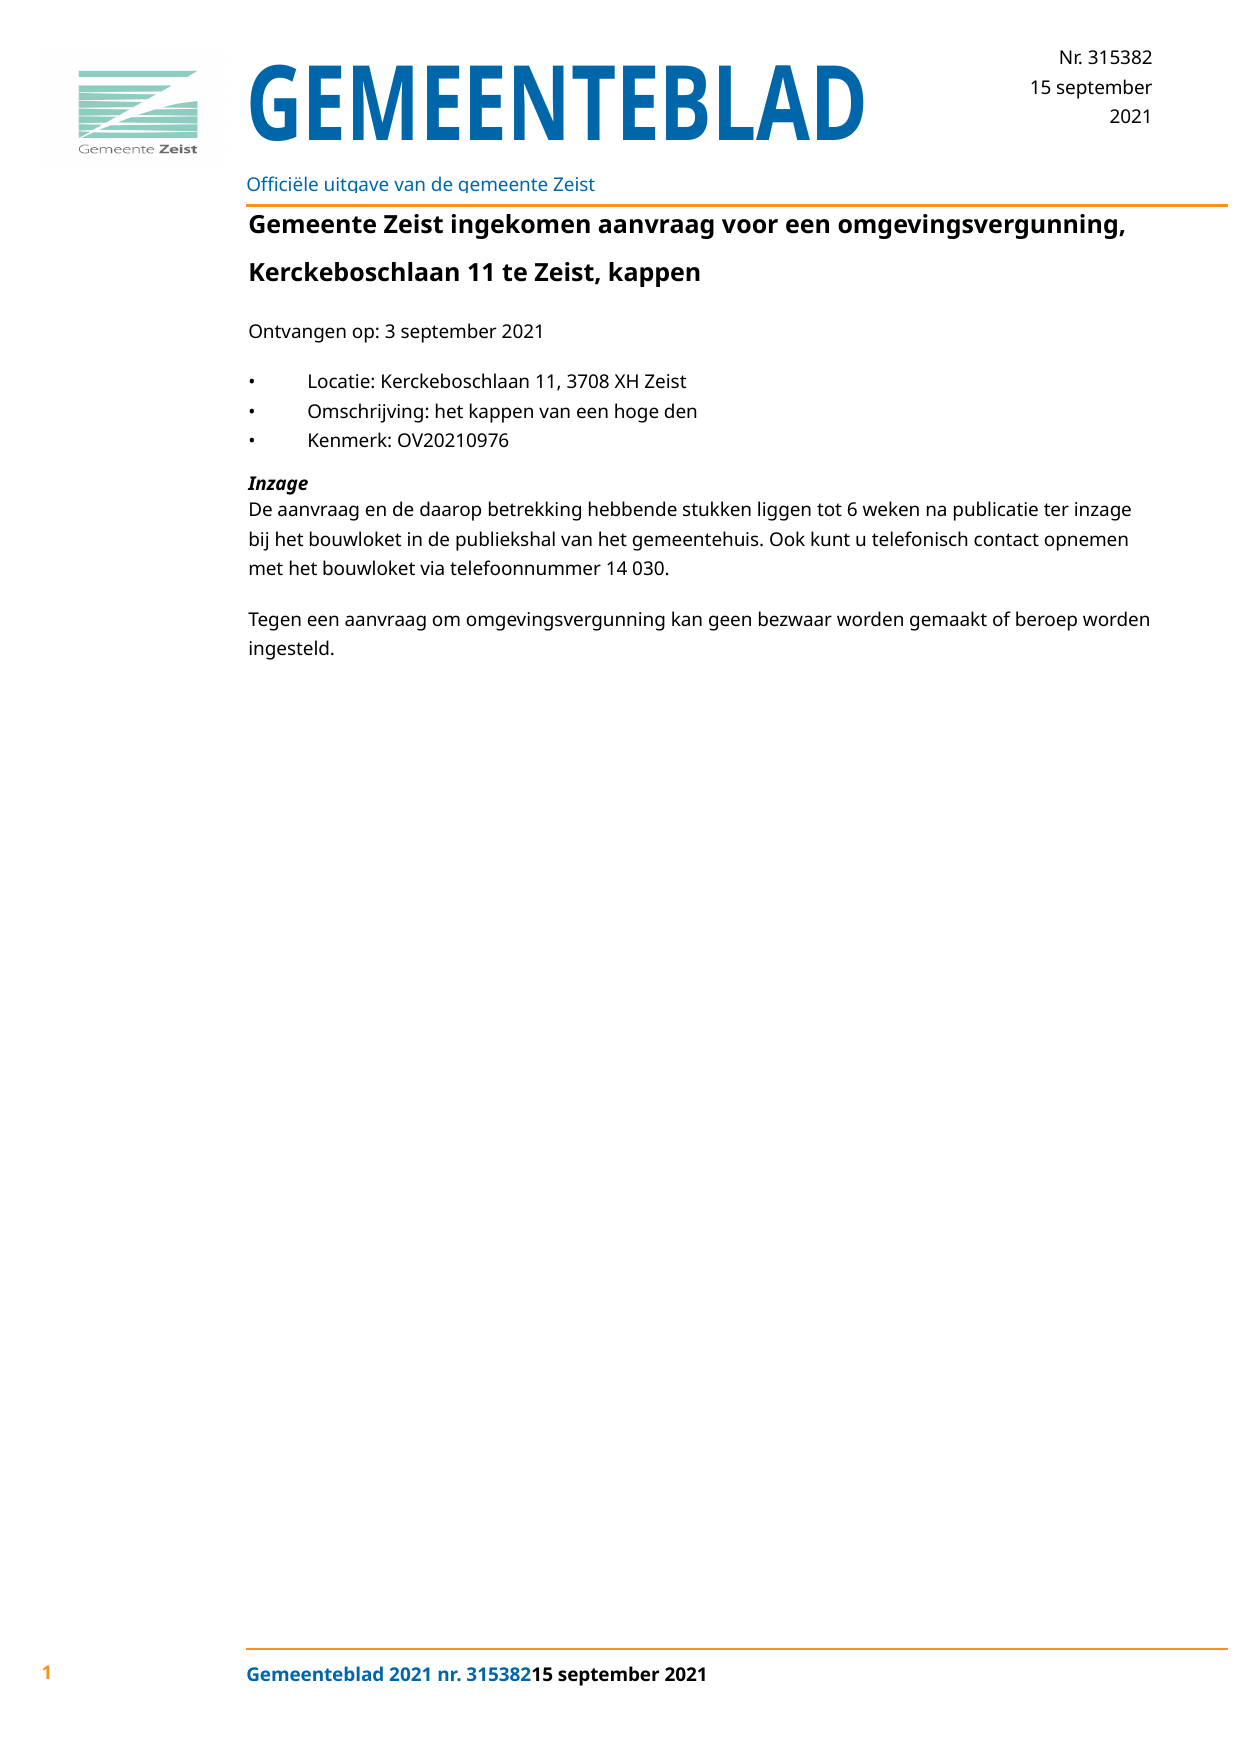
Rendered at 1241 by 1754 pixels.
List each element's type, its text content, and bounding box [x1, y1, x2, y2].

text De aanvraag en de daarop betrekking hebbende stukken liggen tot 6 weken na publicatie ter inzage bij het bouwloket in de publiekshal van het gemeentehuis. Ook kunt u telefonisch contact opnemen met het bouwloket via telefoonnummer 14 030. [248, 496, 1152, 581]
list Locatie: Kerckeboschlaan 11, 3708 XH Zeist [248, 368, 1152, 394]
picture [41, 47, 231, 172]
list Kenmerk: OV20210976 [248, 427, 1152, 453]
text Inzage [248, 471, 1152, 496]
text Tegen een aanvraag om omgevingsvergunning kan geen bezwaar worden gemaakt of beroep worden ingesteld. [248, 606, 1152, 661]
list Omschrijving: het kappen van een hoge den [248, 398, 1152, 424]
text Gemeente Zeist ingekomen aanvraag voor een omgevingsvergunning, Kerckeboschlaan 11 te Zeist, kappen [248, 207, 1152, 288]
text Ontvangen op: 3 september 2021 [248, 318, 1152, 344]
